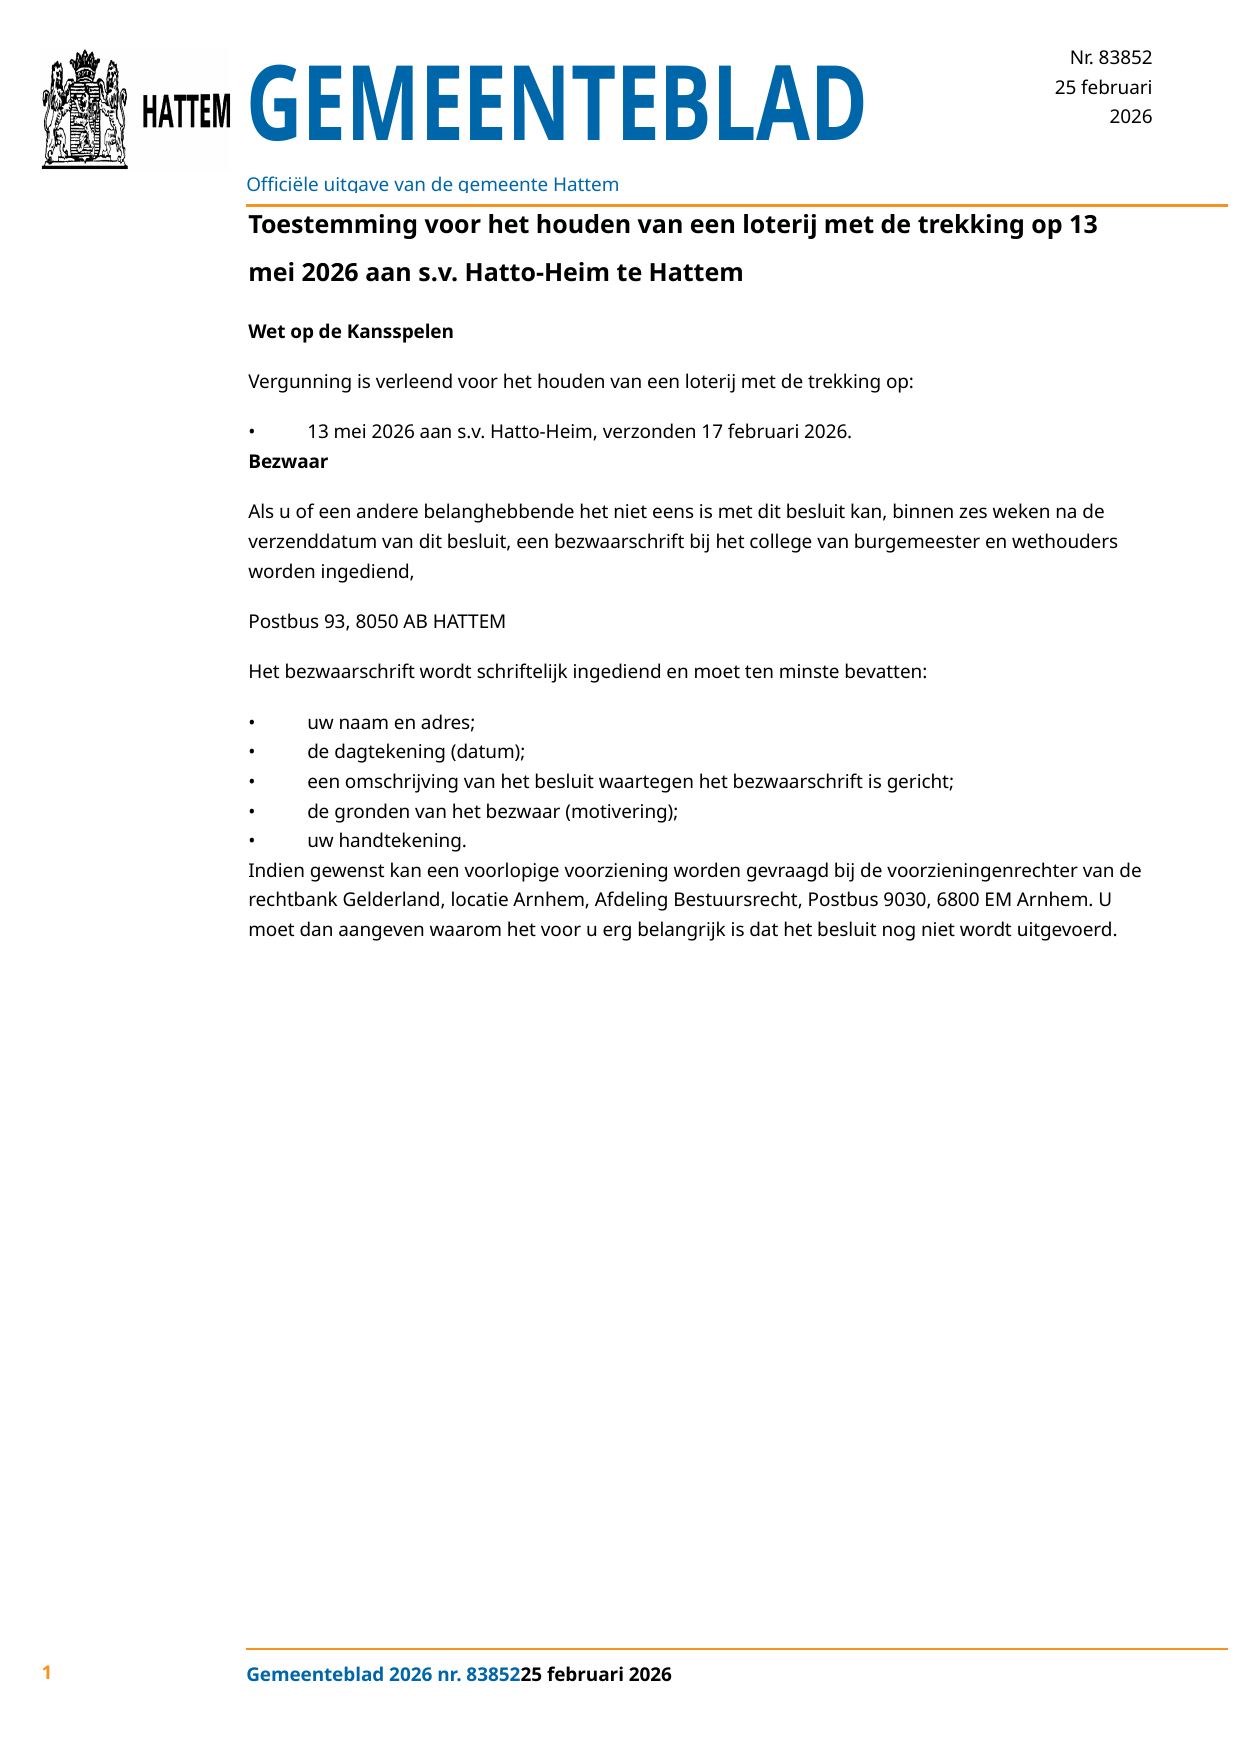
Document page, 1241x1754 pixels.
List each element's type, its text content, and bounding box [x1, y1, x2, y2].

text Wet op de Kansspelen [248, 318, 1152, 344]
list 13 mei 2026 aan s.v. Hatto-Heim, verzonden 17 februari 2026. [248, 419, 1152, 444]
list de gronden van het bezwaar (motivering); [248, 798, 1152, 824]
list uw naam en adres; [248, 709, 1152, 735]
text Het bezwaarschrift wordt schriftelijk ingediend en moet ten minste bevatten: [248, 659, 1152, 684]
text Indien gewenst kan een voorlopige voorziening worden gevraagd bij de voorzieningenrechter van de rechtbank Gelderland, locatie Arnhem, Afdeling Bestuursrecht, Postbus 9030, 6800 EM Arnhem. U moet dan aangeven waarom het voor u erg belangrijk is dat het besluit nog niet wordt uitgevoerd. [248, 857, 1152, 942]
list een omschrijving van het besluit waartegen het bezwaarschrift is gericht; [248, 768, 1152, 794]
list uw handtekening. [248, 827, 1152, 853]
picture [41, 47, 231, 172]
text Vergunning is verleend voor het houden van een loterij met de trekking op: [248, 368, 1152, 394]
text Toestemming voor het houden van een loterij met de trekking op 13 mei 2026 aan s.v. Hatto-Heim te Hattem [248, 207, 1152, 288]
text Als u of een andere belanghebbende het niet eens is met dit besluit kan, binnen zes weken na de verzenddatum van dit besluit, een bezwaarschrift bij het college van burgemeester en wethouders worden ingediend, [248, 499, 1152, 584]
list de dagtekening (datum); [248, 739, 1152, 764]
text Postbus 93, 8050 AB HATTEM [248, 608, 1152, 634]
text Bezwaar [248, 448, 1152, 474]
